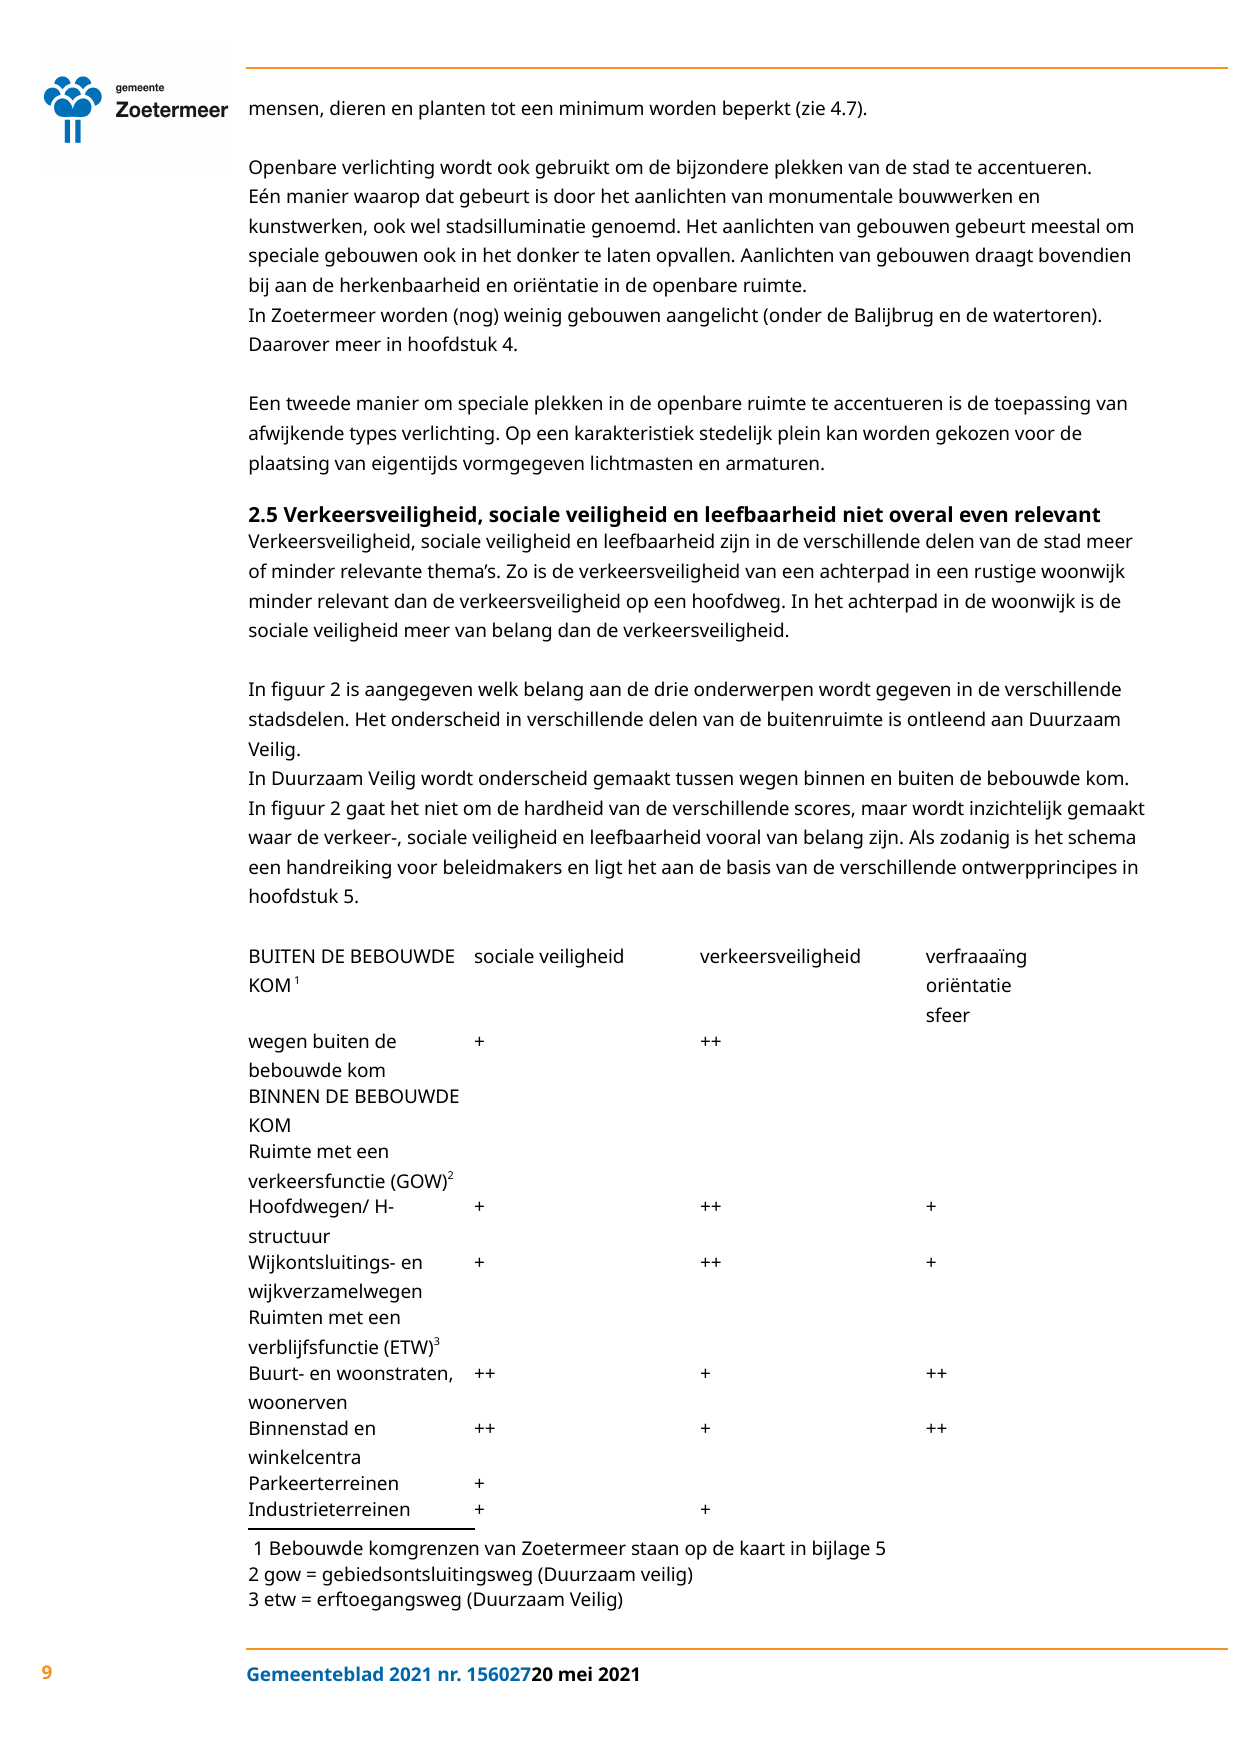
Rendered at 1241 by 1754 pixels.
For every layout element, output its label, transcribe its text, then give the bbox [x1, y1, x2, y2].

table_cell [700, 1139, 926, 1194]
table_cell Hoofdwegen/ H-structuur [248, 1194, 474, 1249]
table_cell [926, 1304, 1152, 1360]
text 2.5 Verkeersveiligheid, sociale veiligheid en leefbaarheid niet overal even relevant [248, 500, 1152, 529]
table_cell Parkeerterreinen [248, 1470, 474, 1496]
table_cell Industrieterreinen [248, 1496, 474, 1522]
table_header verfraaaïng oriëntatie sfeer [926, 943, 1152, 1028]
table_cell [926, 1139, 1152, 1194]
table_cell [474, 1139, 700, 1194]
text Verkeersveiligheid, sociale veiligheid en leefbaarheid zijn in de verschillende delen van de stad meer of minder relevante thema’s. Zo is de verkeersveiligheid van een achterpad in een rustige woonwijk minder relevant dan de verkeersveiligheid op een hoofdweg. In het achterpad in de woonwijk is de sociale veiligheid meer van belang dan de verkeersveiligheid. [248, 529, 1152, 643]
table_cell + [474, 1470, 700, 1496]
picture [41, 47, 231, 172]
table_cell ++ [700, 1028, 926, 1083]
table_cell ++ [926, 1360, 1152, 1415]
table_cell [926, 1496, 1152, 1522]
table_cell Buurt- en woonstraten, woonerven [248, 1360, 474, 1415]
text In figuur 2 gaat het niet om de hardheid van de verschillende scores, maar wordt inzichtelijk gemaakt waar de verkeer-, sociale veiligheid en leefbaarheid vooral van belang zijn. Als zodanig is het schema een handreiking voor beleidmakers en ligt het aan de basis van de verschillende ontwerpprincipes in hoofdstuk 5. [248, 795, 1152, 909]
table_cell [926, 1028, 1152, 1083]
text In Duurzaam Veilig wordt onderscheid gemaakt tussen wegen binnen en buiten de bebouwde kom. [248, 765, 1152, 791]
text In figuur 2 is aangegeven welk belang aan de drie onderwerpen wordt gegeven in de verschillende stadsdelen. Het onderscheid in verschillende delen van de buitenruimte is ontleend aan Duurzaam Veilig. [248, 677, 1152, 761]
text In Zoetermeer worden (nog) weinig gebouwen aangelicht (onder de Balijbrug en de watertoren). Daarover meer in hoofdstuk 4. [248, 302, 1152, 357]
table_cell Ruimten met een verblijfsfunctie (ETW) [248, 1304, 474, 1360]
table_cell + [926, 1194, 1152, 1249]
table_header verkeersveiligheid [700, 943, 926, 1028]
table_header sociale veiligheid [474, 943, 700, 1028]
table_cell ++ [700, 1249, 926, 1304]
table_cell + [926, 1249, 1152, 1304]
table_cell [474, 1083, 700, 1138]
table_cell + [700, 1496, 926, 1522]
text Openbare verlichting wordt ook gebruikt om de bijzondere plekken van de stad te accentueren. [248, 154, 1152, 180]
table_cell + [700, 1415, 926, 1470]
text Een tweede manier om speciale plekken in de openbare ruimte te accentueren is de toepassing van afwijkende types verlichting. Op een karakteristiek stedelijk plein kan worden gekozen voor de plaatsing van eigentijds vormgegeven lichtmasten en armaturen. [248, 391, 1152, 476]
table_header BUITEN DE BEBOUWDE KOM [248, 943, 474, 1028]
table_cell + [474, 1496, 700, 1522]
table_cell [926, 1083, 1152, 1138]
table_cell [926, 1470, 1152, 1496]
table_cell + [474, 1028, 700, 1083]
table_cell ++ [700, 1194, 926, 1249]
table_cell [700, 1304, 926, 1360]
table_cell Binnenstad en winkelcentra [248, 1415, 474, 1470]
table_cell [700, 1083, 926, 1138]
table_cell + [700, 1360, 926, 1415]
text Eén manier waarop dat gebeurt is door het aanlichten van monumentale bouwwerken en kunstwerken, ook wel stadsilluminatie genoemd. Het aanlichten van gebouwen gebeurt meestal om speciale gebouwen ook in het donker te laten opvallen. Aanlichten van gebouwen draagt bovendien bij aan de herkenbaarheid en oriëntatie in de openbare ruimte. [248, 183, 1152, 298]
table_cell ++ [474, 1415, 700, 1470]
table_cell wegen buiten de bebouwde kom [248, 1028, 474, 1083]
table_cell ++ [926, 1415, 1152, 1470]
table_cell Wijkontsluitings- en wijkver­za­melwegen [248, 1249, 474, 1304]
table_cell [474, 1304, 700, 1360]
table_cell ++ [474, 1360, 700, 1415]
table_cell [700, 1470, 926, 1496]
text mensen, dieren en planten tot een minimum worden beperkt (zie 4.7). [248, 95, 1152, 121]
table_cell + [474, 1194, 700, 1249]
table_cell Ruimte met een verkeersfunctie (GOW) [248, 1139, 474, 1194]
table_cell + [474, 1249, 700, 1304]
table_cell BINNEN DE BEBOUWDE KOM [248, 1083, 474, 1138]
